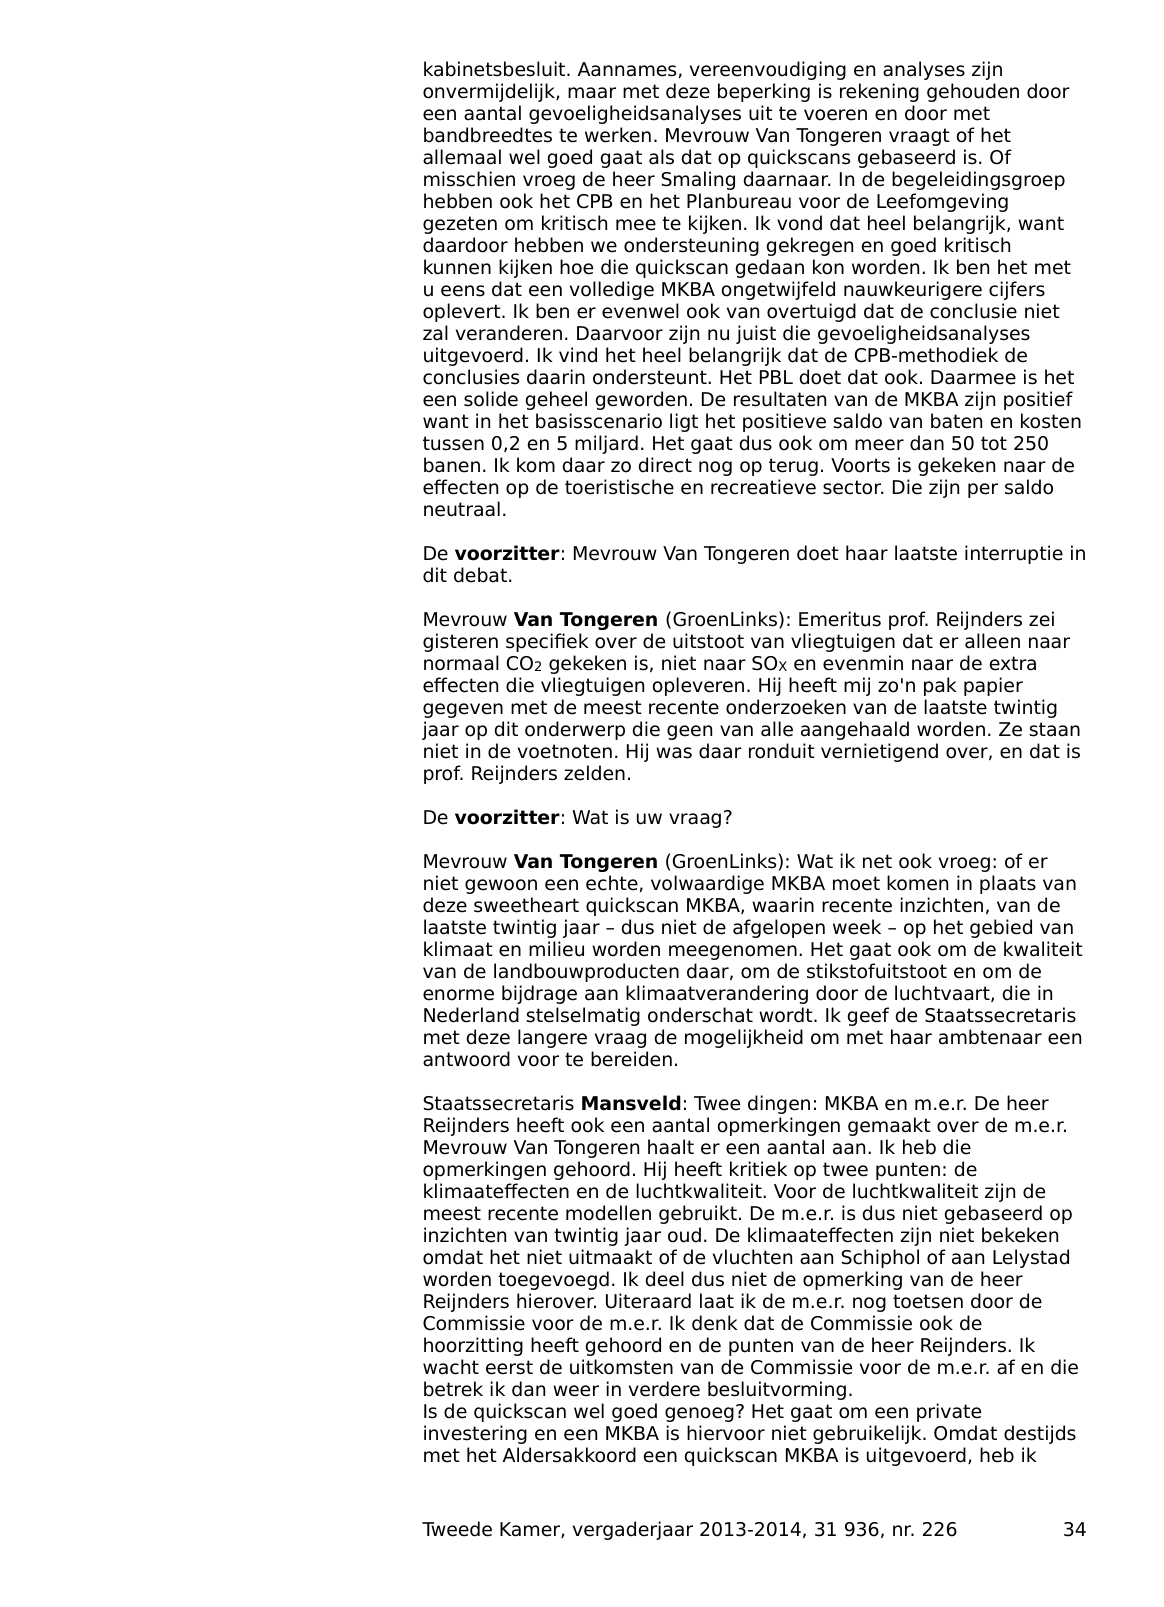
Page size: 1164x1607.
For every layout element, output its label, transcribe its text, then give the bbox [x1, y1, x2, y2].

text Is de quickscan wel goed genoeg? Het gaat om een private investering en een MKBA is hiervoor niet gebruikelijk. Omdat destijds met het Aldersakkoord een quickscan MKBA is uitgevoerd, heb ik [422, 1401, 1087, 1467]
text kabinetsbesluit. Aannames, vereenvoudiging en analyses zijn onvermijdelijk, maar met deze beperking is rekening gehouden door een aantal gevoeligheidsanalyses uit te voeren en door met bandbreedtes te werken. Mevrouw Van Tongeren vraagt of het allemaal wel goed gaat als dat op quickscans gebaseerd is. Of misschien vroeg de heer Smaling daarnaar. In de begeleidingsgroep hebben ook het CPB en het Planbureau voor de Leefomgeving gezeten om kritisch mee te kijken. Ik vond dat heel belangrijk, want daardoor hebben we ondersteuning gekregen en goed kritisch kunnen kijken hoe die quickscan gedaan kon worden. Ik ben het met u eens dat een volledige MKBA ongetwijfeld nauwkeurigere cijfers oplevert. Ik ben er evenwel ook van overtuigd dat de conclusie niet zal veranderen. Daarvoor zijn nu juist die gevoeligheidsanalyses uitgevoerd. Ik vind het heel belangrijk dat de CPB-methodiek de conclusies daarin ondersteunt. Het PBL doet dat ook. Daarmee is het een solide geheel geworden. De resultaten van de MKBA zijn positief want in het basisscenario ligt het positieve saldo van baten en kosten tussen 0,2 en 5 miljard. Het gaat dus ook om meer dan 50 tot 250 banen. Ik kom daar zo direct nog op terug. Voorts is gekeken naar de effecten op de toeristische en recreatieve sector. Die zijn per saldo neutraal. [422, 59, 1087, 521]
text De voorzitter: Mevrouw Van Tongeren doet haar laatste interruptie in dit debat. [422, 543, 1087, 587]
text Mevrouw Van Tongeren (GroenLinks): Emeritus prof. Reijnders zei gisteren specifiek over de uitstoot van vliegtuigen dat er alleen naar normaal CO2 gekeken is, niet naar SOX en evenmin naar de extra effecten die vliegtuigen opleveren. Hij heeft mij zo'n pak papier gegeven met de meest recente onderzoeken van de laatste twintig jaar op dit onderwerp die geen van alle aangehaald worden. Ze staan niet in de voetnoten. Hij was daar ronduit vernietigend over, en dat is prof. Reijnders zelden. [422, 609, 1087, 785]
text Staatssecretaris Mansveld: Twee dingen: MKBA en m.e.r. De heer Reijnders heeft ook een aantal opmerkingen gemaakt over de m.e.r. Mevrouw Van Tongeren haalt er een aantal aan. Ik heb die opmerkingen gehoord. Hij heeft kritiek op twee punten: de klimaateffecten en de luchtkwaliteit. Voor de luchtkwaliteit zijn de meest recente modellen gebruikt. De m.e.r. is dus niet gebaseerd op inzichten van twintig jaar oud. De klimaateffecten zijn niet bekeken omdat het niet uitmaakt of de vluchten aan Schiphol of aan Lelystad worden toegevoegd. Ik deel dus niet de opmerking van de heer Reijnders hierover. Uiteraard laat ik de m.e.r. nog toetsen door de Commissie voor de m.e.r. Ik denk dat de Commissie ook de hoorzitting heeft gehoord en de punten van de heer Reijnders. Ik wacht eerst de uitkomsten van de Commissie voor de m.e.r. af en die betrek ik dan weer in verdere besluitvorming. [422, 1093, 1087, 1401]
text Mevrouw Van Tongeren (GroenLinks): Wat ik net ook vroeg: of er niet gewoon een echte, volwaardige MKBA moet komen in plaats van deze sweetheart quickscan MKBA, waarin recente inzichten, van de laatste twintig jaar – dus niet de afgelopen week – op het gebied van klimaat en milieu worden meegenomen. Het gaat ook om de kwaliteit van de landbouwproducten daar, om de stikstofuitstoot en om de enorme bijdrage aan klimaatverandering door de luchtvaart, die in Nederland stelselmatig onderschat wordt. Ik geef de Staatssecretaris met deze langere vraag de mogelijkheid om met haar ambtenaar een antwoord voor te bereiden. [422, 851, 1087, 1071]
text De voorzitter: Wat is uw vraag? [422, 807, 1087, 829]
